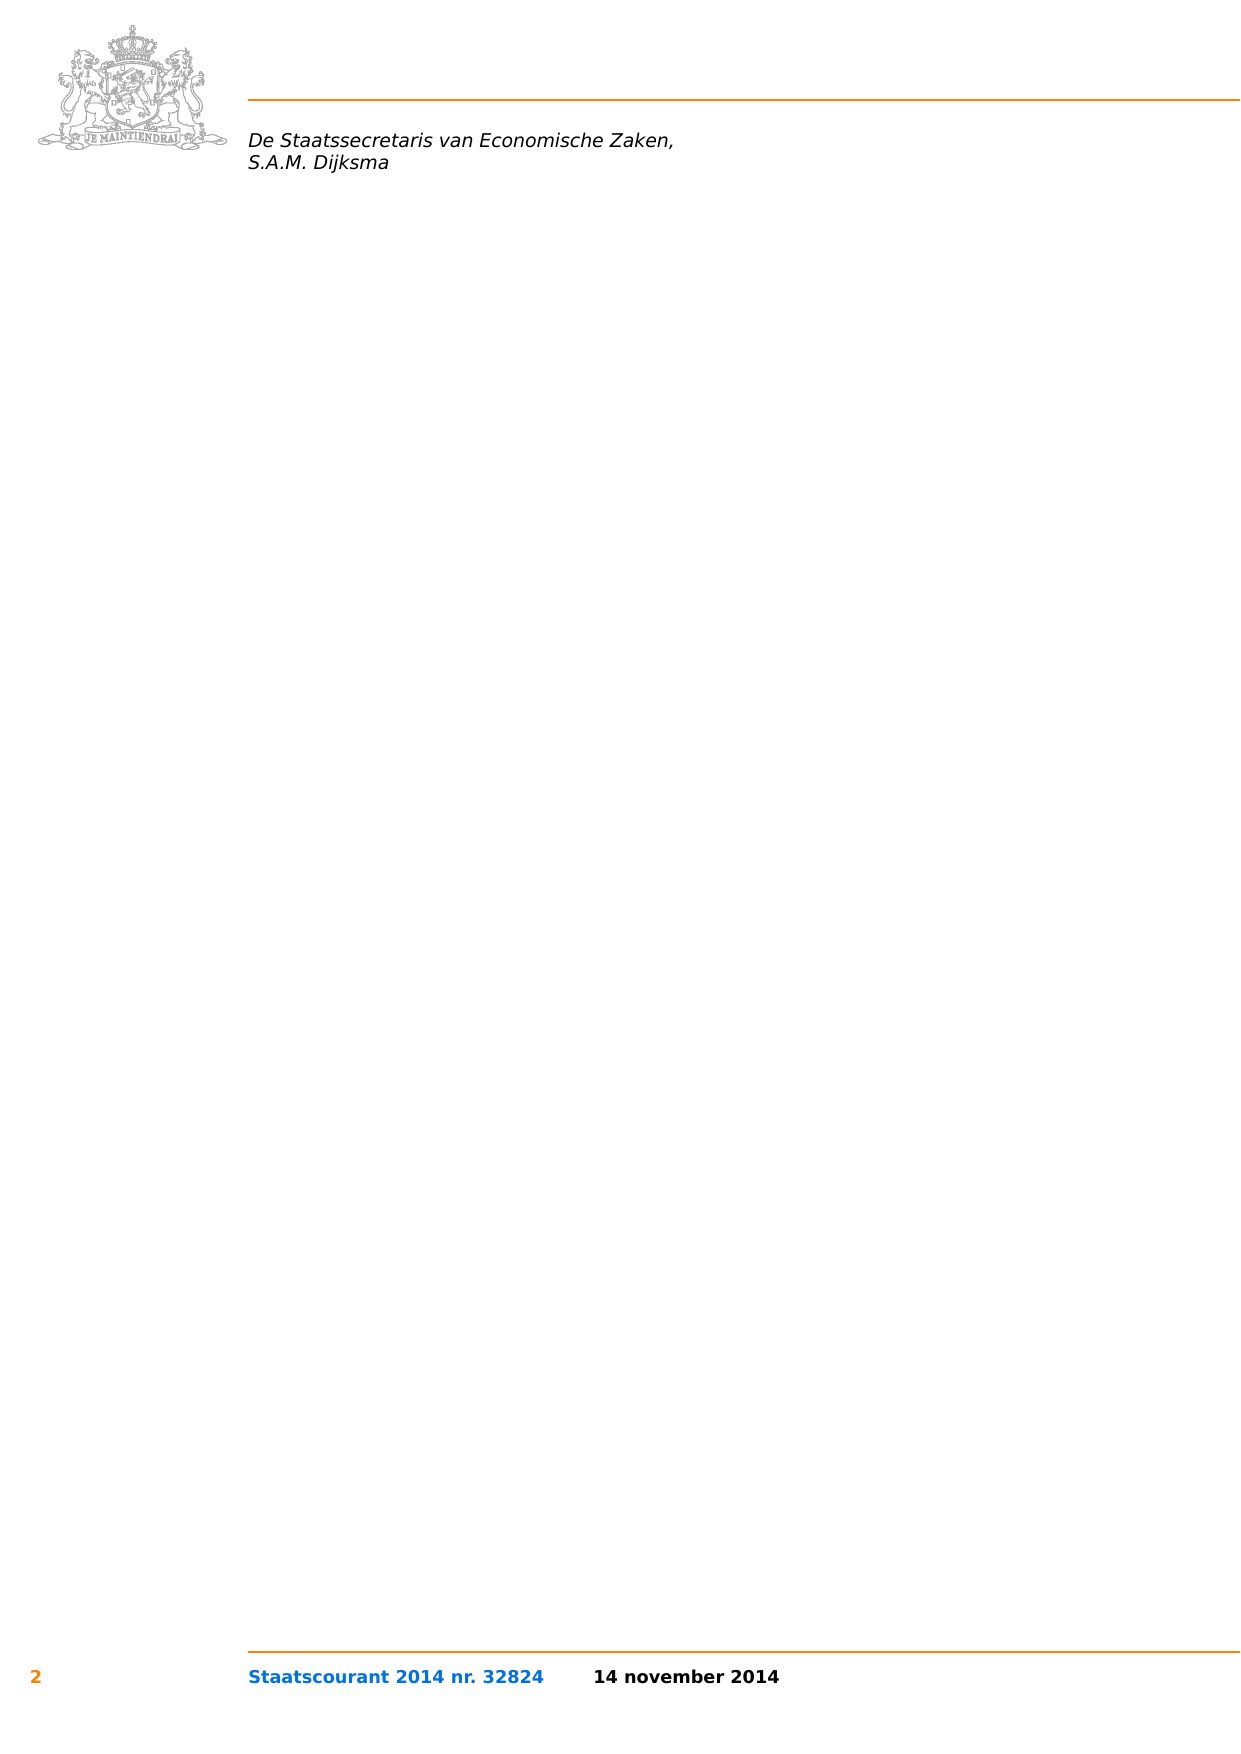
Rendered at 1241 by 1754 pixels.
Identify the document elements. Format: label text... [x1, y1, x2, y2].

picture [38, 25, 227, 150]
text De Staatssecretaris van Economische Zaken, S.A.M. Dijksma [248, 130, 1163, 174]
